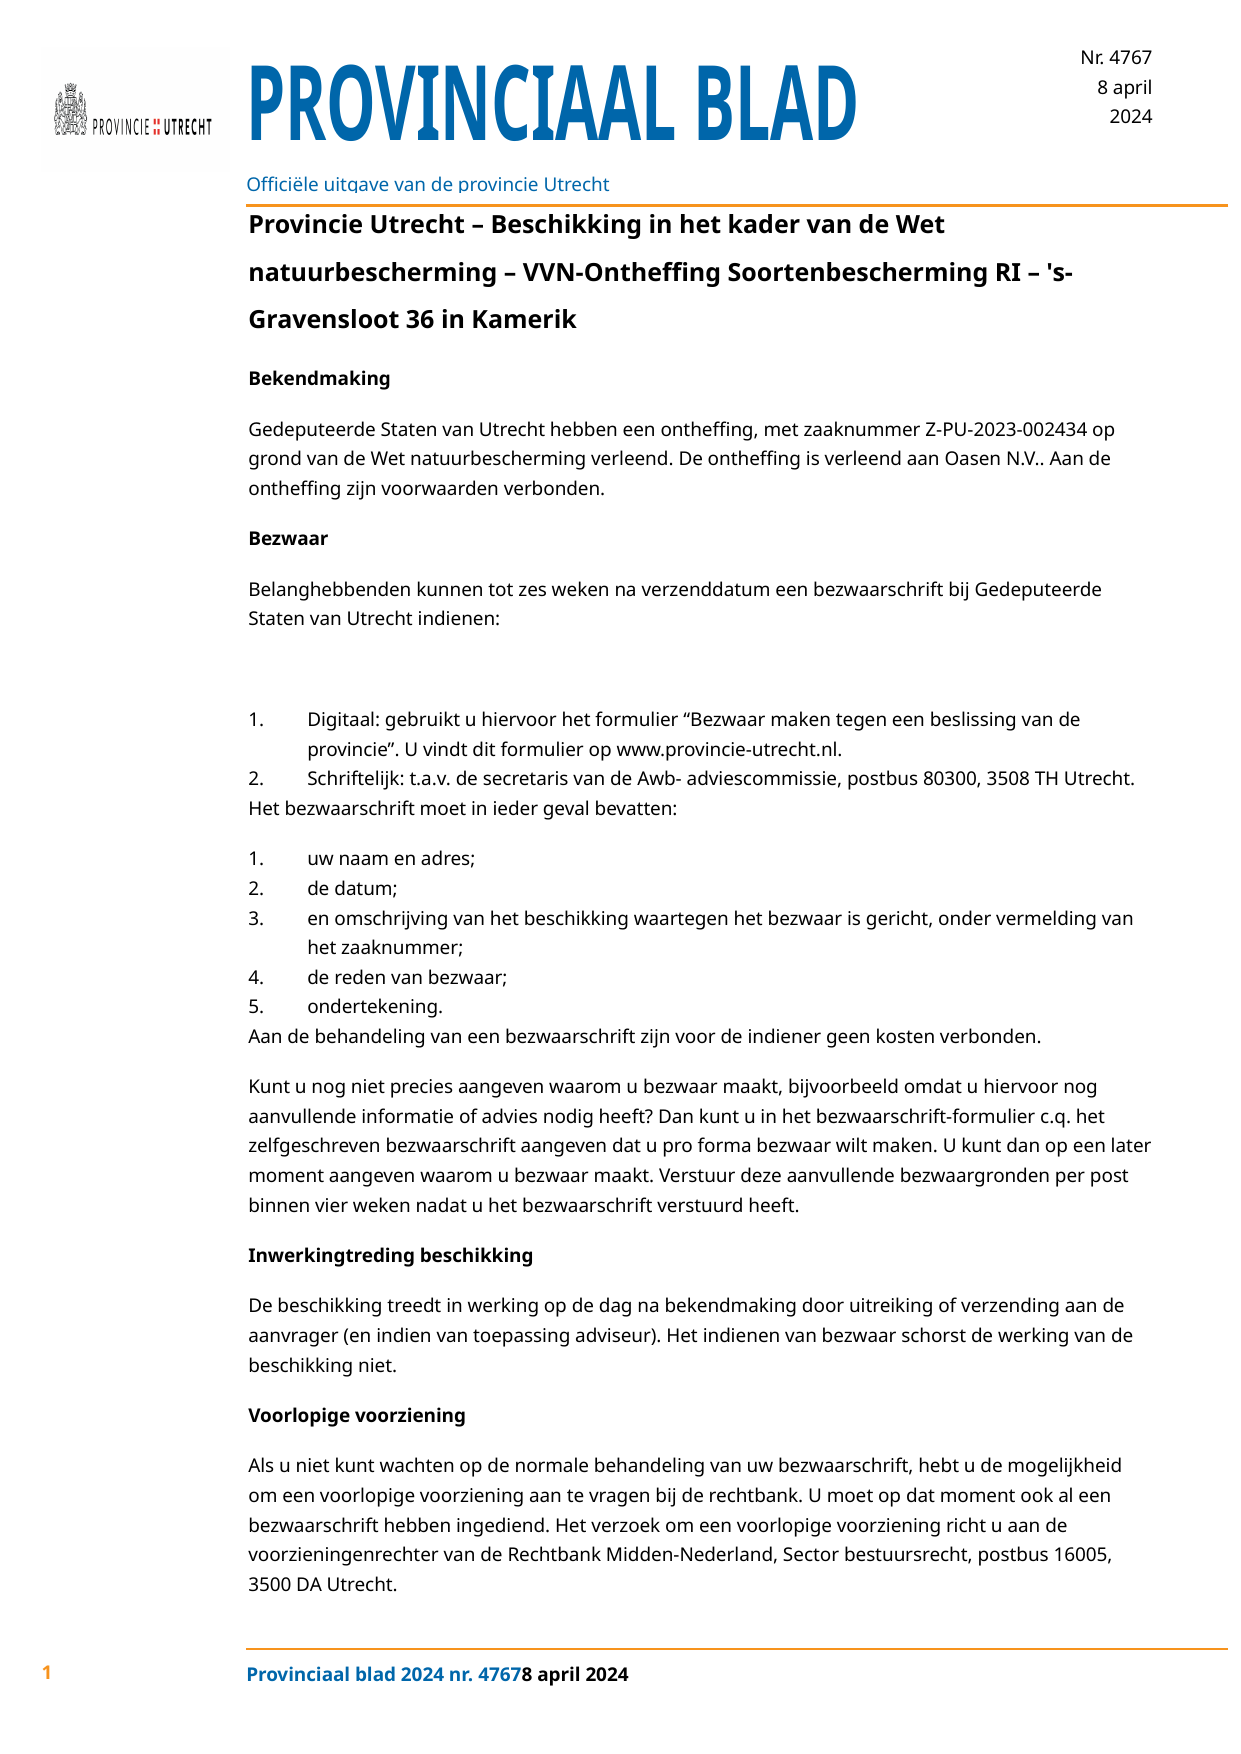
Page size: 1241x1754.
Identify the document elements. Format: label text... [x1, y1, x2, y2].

list de datum; [248, 875, 1152, 901]
text Kunt u nog niet precies aangeven waarom u bezwaar maakt, bijvoorbeeld omdat u hiervoor nog aanvullende informatie of advies nodig heeft? Dan kunt u in het bezwaarschrift-formulier c.q. het zelfgeschreven bezwaarschrift aangeven dat u pro forma bezwaar wilt maken. U kunt dan op een later moment aangeven waarom u bezwaar maakt. Verstuur deze aanvullende bezwaargronden per post binnen vier weken nadat u het bezwaarschrift verstuurd heeft. [248, 1073, 1152, 1217]
list de reden van bezwaar; [248, 964, 1152, 989]
text Provincie Utrecht – Beschikking in het kader van de Wet natuurbescherming – VVN-Ontheffing Soortenbescherming RI – 's-Gravensloot 36 in Kamerik [248, 207, 1152, 336]
list Digitaal: gebruikt u hiervoor het formulier “Bezwaar maken tegen een beslissing van de provincie”. U vindt dit formulier op www.provincie-utrecht.nl. [248, 706, 1152, 762]
text Bekendmaking [248, 366, 1152, 391]
list uw naam en adres; [248, 846, 1152, 871]
list ondertekening. [248, 993, 1152, 1019]
list en omschrijving van het beschikking waartegen het bezwaar is gericht, onder vermelding van het zaaknummer; [248, 905, 1152, 960]
text Bezwaar [248, 526, 1152, 551]
picture [41, 47, 231, 172]
text Gedeputeerde Staten van Utrecht hebben een ontheffing, met zaaknummer Z-PU-2023-002434 op grond van de Wet natuurbescherming verleend. De ontheffing is verleend aan Oasen N.V.. Aan de ontheffing zijn voorwaarden verbonden. [248, 416, 1152, 501]
text Voorlopige voorziening [248, 1402, 1152, 1428]
text Inwerkingtreding beschikking [248, 1242, 1152, 1268]
text Als u niet kunt wachten op de normale behandeling van uw bezwaarschrift, hebt u de mogelijkheid om een voorlopige voorziening aan te vragen bij de rechtbank. U moet op dat moment ook al een bezwaarschrift hebben ingediend. Het verzoek om een voorlopige voorziening richt u aan de voorzieningenrechter van de Rechtbank Midden-Nederland, Sector bestuursrecht, postbus 16005, 3500 DA Utrecht. [248, 1453, 1152, 1597]
text Het bezwaarschrift moet in ieder geval bevatten: [248, 795, 1152, 821]
text Aan de behandeling van een bezwaarschrift zijn voor de indiener geen kosten verbonden. [248, 1023, 1152, 1049]
list Schriftelijk: t.a.v. de secretaris van de Awb- adviescommissie, postbus 80300, 3508 TH Utrecht. [248, 766, 1152, 791]
text De beschikking treedt in werking op de dag na bekendmaking door uitreiking of verzending aan de aanvrager (en indien van toepassing adviseur). Het indienen van bezwaar schorst de werking van de beschikking niet. [248, 1293, 1152, 1377]
text Belanghebbenden kunnen tot zes weken na verzenddatum een bezwaarschrift bij Gedeputeerde Staten van Utrecht indienen: [248, 576, 1152, 631]
